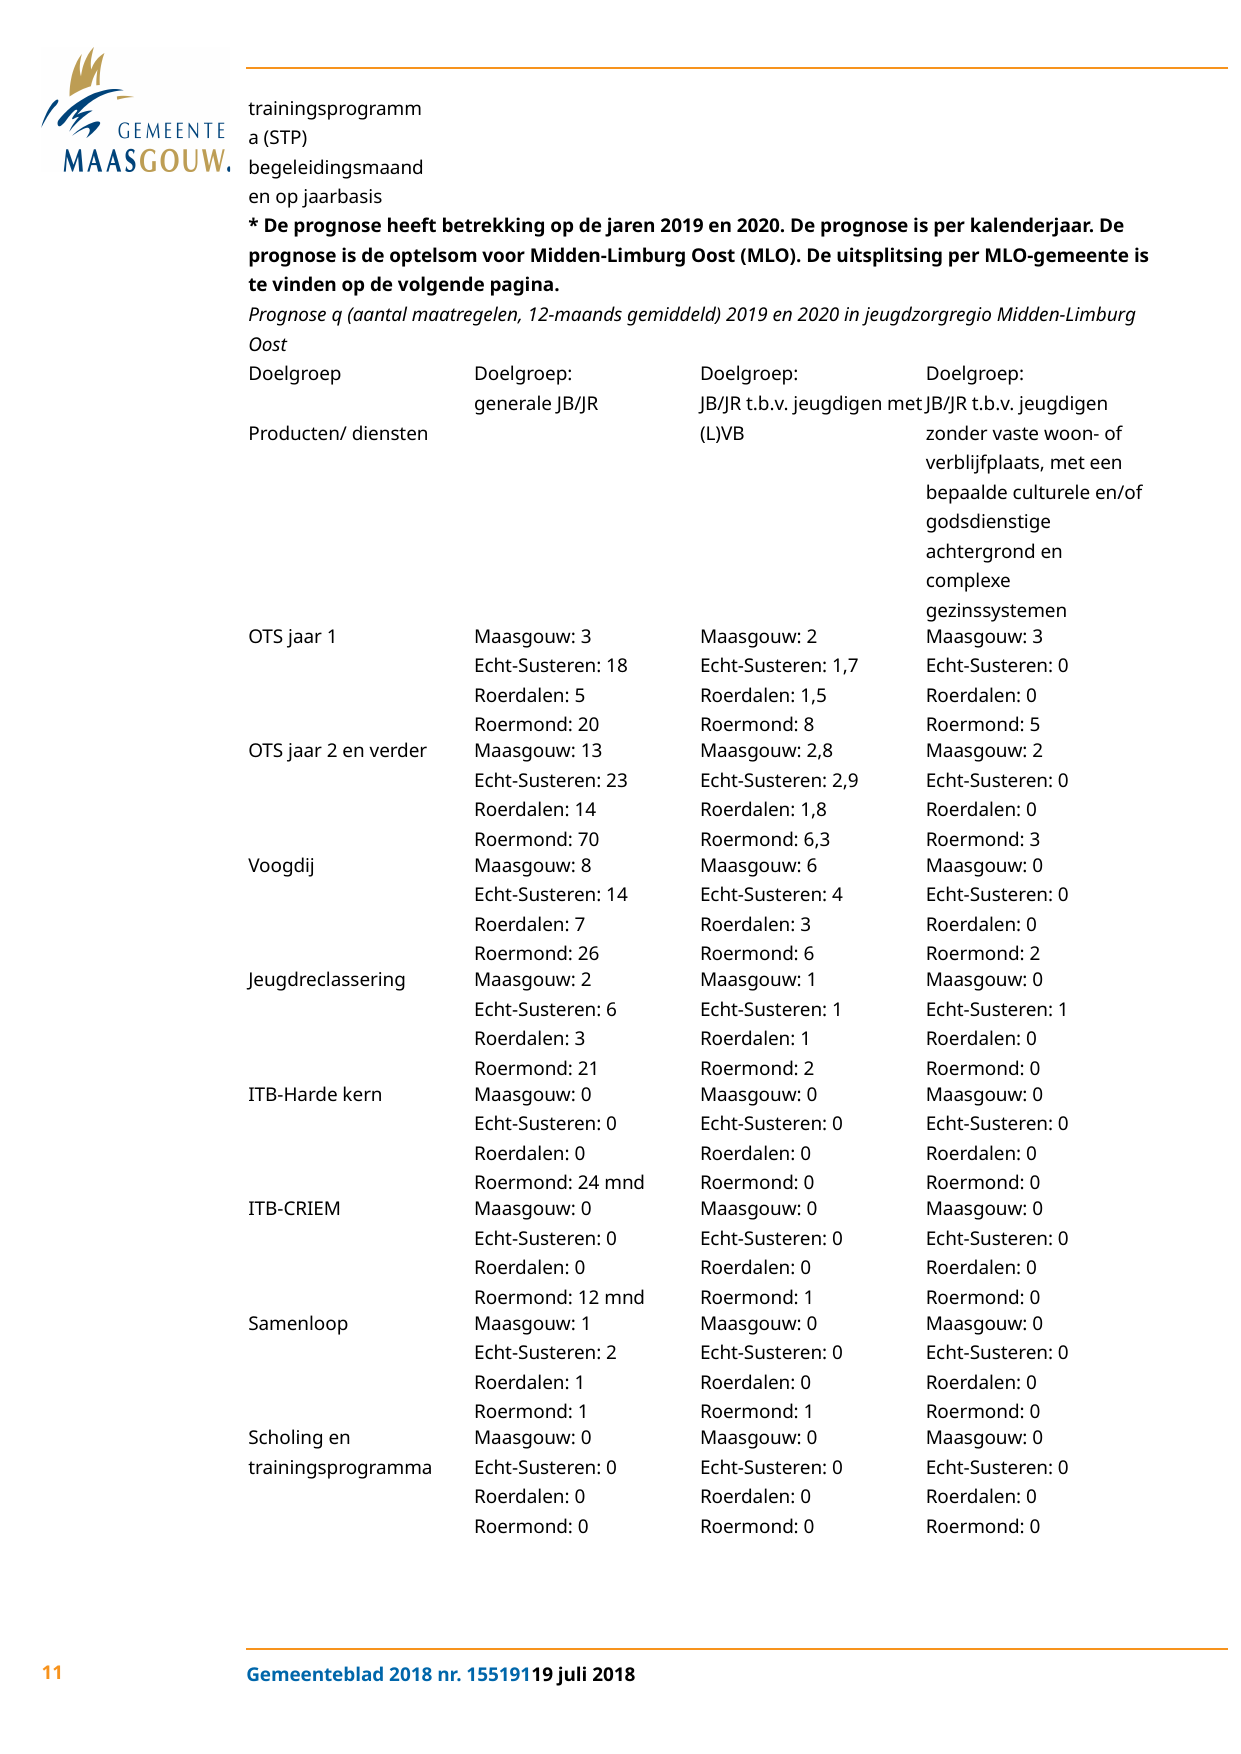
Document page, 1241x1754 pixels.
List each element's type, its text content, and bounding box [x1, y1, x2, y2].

table_cell Maasgouw: 0 Echt-Susteren: 0 Roerdalen: 0 Roermond: 12 mnd [474, 1195, 700, 1310]
table_cell ITB-Harde kern [248, 1081, 474, 1195]
table_cell Maasgouw: 0 Echt-Susteren: 0 Roerdalen: 0 Roermond: 0 [474, 1424, 700, 1539]
table_cell Maasgouw: 13 Echt-Susteren: 23 Roerdalen: 14 Roermond: 70 [474, 738, 700, 852]
table_cell Maasgouw: 0 Echt-Susteren: 0 Roerdalen: 0 Roermond: 0 [926, 1195, 1152, 1310]
table_cell Maasgouw: 3 Echt-Susteren: 18 Roerdalen: 5 Roermond: 20 [474, 623, 700, 737]
table_cell Maasgouw: 6 Echt-Susteren: 4 Roerdalen: 3 Roermond: 6 [700, 852, 926, 966]
table_cell [609, 95, 790, 209]
table_cell [429, 95, 609, 209]
table_cell trainingsprogramma (STP) begeleidingsmaanden op jaarbasis [248, 95, 429, 209]
table_header Doelgroep: JB/JR t.b.v. jeugdigen met (L)VB [700, 361, 926, 623]
table_cell Maasgouw: 2 Echt-Susteren: 1,7 Roerdalen: 1,5 Roermond: 8 [700, 623, 926, 737]
table_cell Maasgouw: 0 Echt-Susteren: 0 Roerdalen: 0 Roermond: 2 [926, 852, 1152, 966]
table_cell Maasgouw: 2,8 Echt-Susteren: 2,9 Roerdalen: 1,8 Roermond: 6,3 [700, 738, 926, 852]
table_cell OTS jaar 2 en verder [248, 738, 474, 852]
table_cell Maasgouw: 0 Echt-Susteren: 0 Roerdalen: 0 Roermond: 0 [700, 1081, 926, 1195]
table_cell Maasgouw: 1 Echt-Susteren: 1 Roerdalen: 1 Roermond: 2 [700, 966, 926, 1081]
table_header Doelgroep: JB/JR t.b.v. jeugdigen zonder vaste woon- of verblijfplaats, met een bepaalde culturele en/of godsdienstige achtergrond en complexe gezinssystemen [926, 361, 1152, 623]
table_header Doelgroep Producten/ diensten [248, 361, 474, 623]
table_cell OTS jaar 1 [248, 623, 474, 737]
table_cell Maasgouw: 0 Echt-Susteren: 0 Roerdalen: 0 Roermond: 0 [700, 1424, 926, 1539]
table_cell Maasgouw: 1 Echt-Susteren: 2 Roerdalen: 1 Roermond: 1 [474, 1310, 700, 1424]
table_cell Maasgouw: 0 Echt-Susteren: 0 Roerdalen: 0 Roermond: 0 [926, 1310, 1152, 1424]
table_cell [971, 95, 1152, 209]
table_cell Maasgouw: 3 Echt-Susteren: 0 Roerdalen: 0 Roermond: 5 [926, 623, 1152, 737]
table_cell Scholing en trainingsprogramma [248, 1424, 474, 1539]
table_cell Voogdij [248, 852, 474, 966]
table_cell Maasgouw: 0 Echt-Susteren: 0 Roerdalen: 0 Roermond: 0 [926, 1424, 1152, 1539]
text * De prognose heeft betrekking op de jaren 2019 en 2020. De prognose is per kalenderjaar. De prognose is de optelsom voor Midden-Limburg Oost (MLO). De uitsplitsing per MLO-gemeente is te vinden op de volgende pagina. [248, 212, 1152, 297]
table_cell Maasgouw: 2 Echt-Susteren: 6 Roerdalen: 3 Roermond: 21 [474, 966, 700, 1081]
table_cell Maasgouw: 0 Echt-Susteren: 0 Roerdalen: 0 Roermond: 1 [700, 1195, 926, 1310]
table_cell Maasgouw: 0 Echt-Susteren: 1 Roerdalen: 0 Roermond: 0 [926, 966, 1152, 1081]
table_cell Maasgouw: 0 Echt-Susteren: 0 Roerdalen: 0 Roermond: 0 [926, 1081, 1152, 1195]
text Prognose q (aantal maatregelen, 12-maands gemiddeld) 2019 en 2020 in jeugdzorgregio Midden-Limburg Oost [248, 301, 1152, 357]
table_cell ITB-CRIEM [248, 1195, 474, 1310]
table_cell Maasgouw: 0 Echt-Susteren: 0 Roerdalen: 0 Roermond: 24 mnd [474, 1081, 700, 1195]
table_cell Samenloop [248, 1310, 474, 1424]
table_cell [790, 95, 971, 209]
table_cell Maasgouw: 0 Echt-Susteren: 0 Roerdalen: 0 Roermond: 1 [700, 1310, 926, 1424]
picture [41, 47, 231, 172]
table_cell Jeugdreclassering [248, 966, 474, 1081]
table_cell Maasgouw: 2 Echt-Susteren: 0 Roerdalen: 0 Roermond: 3 [926, 738, 1152, 852]
table_header Doelgroep: generale JB/JR [474, 361, 700, 623]
table_cell Maasgouw: 8 Echt-Susteren: 14 Roerdalen: 7 Roermond: 26 [474, 852, 700, 966]
